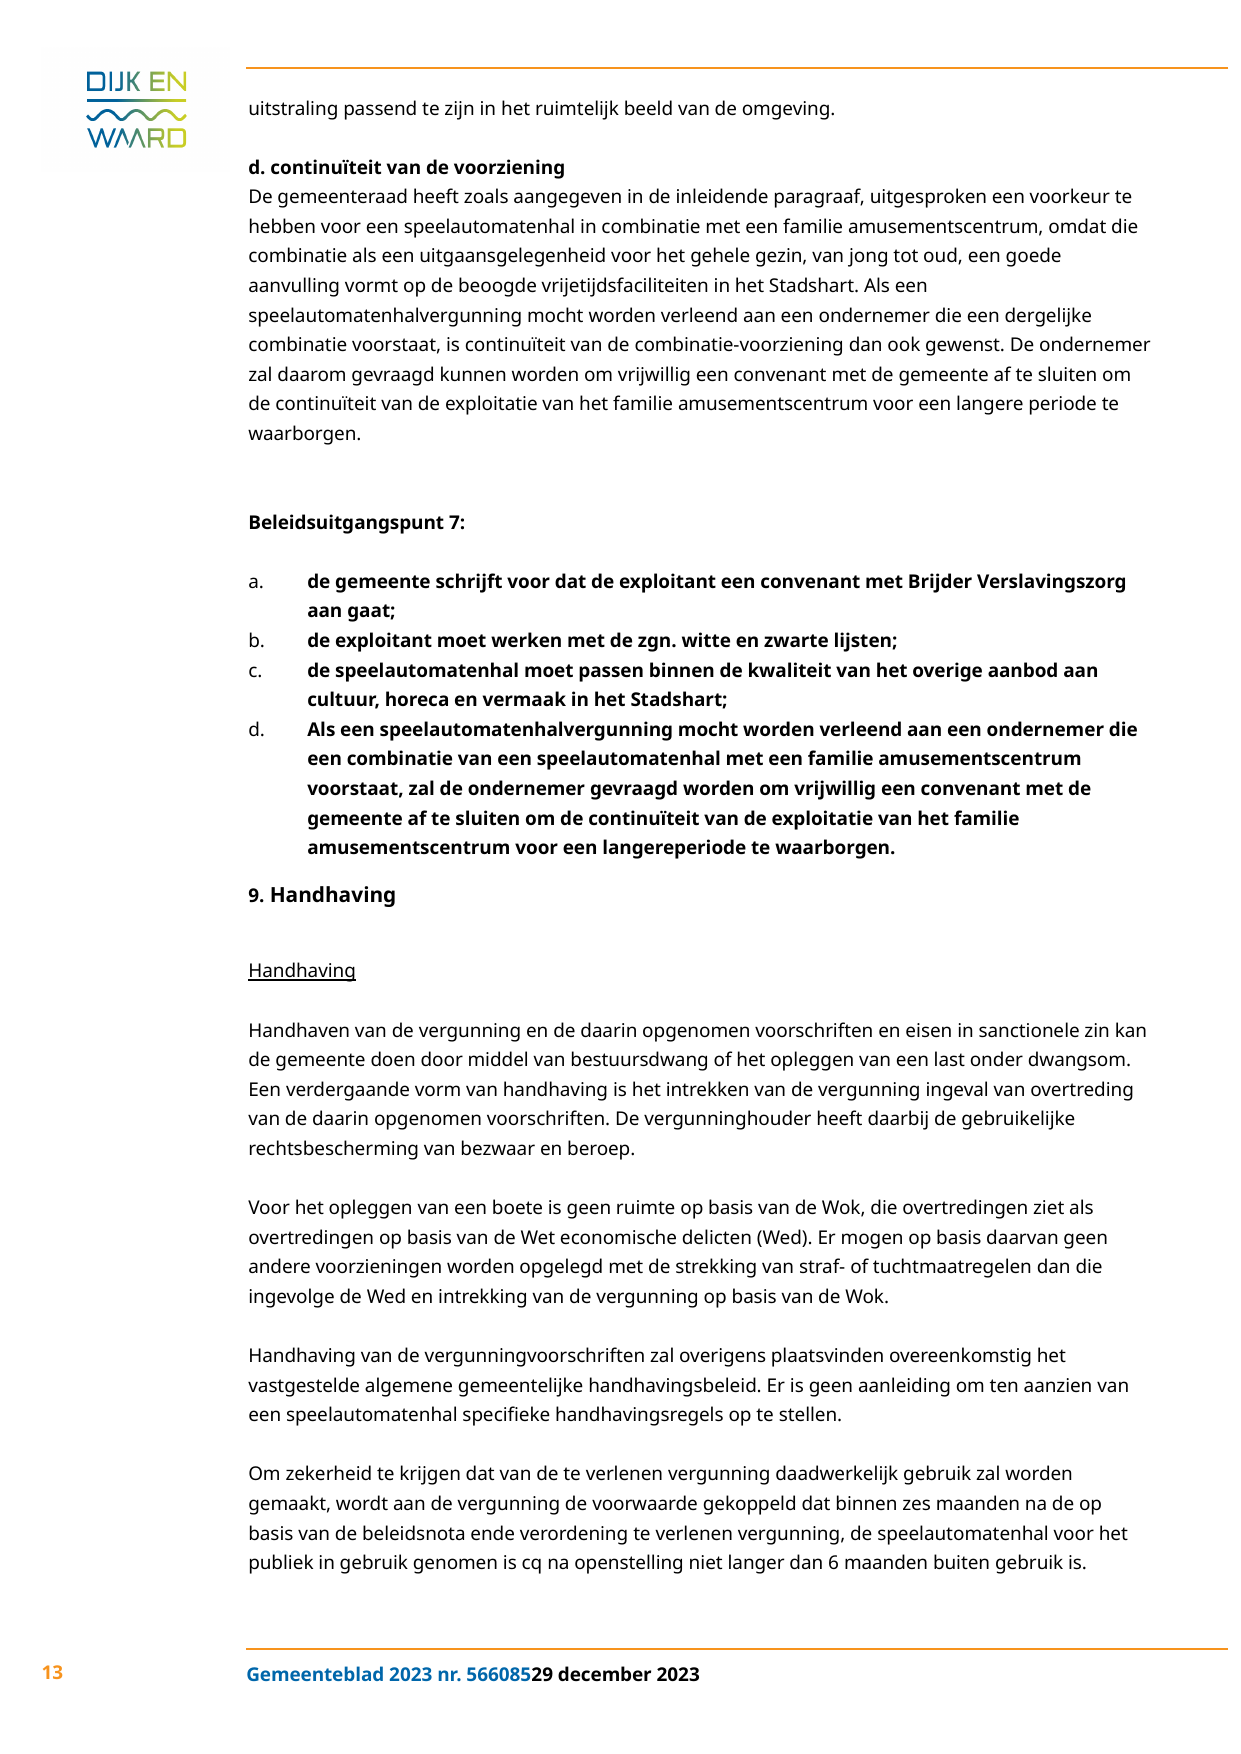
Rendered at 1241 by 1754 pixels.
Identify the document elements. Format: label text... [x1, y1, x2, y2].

text Om zekerheid te krijgen dat van de te verlenen vergunning daadwerkelijk gebruik zal worden gemaakt, wordt aan de vergunning de voorwaarde gekoppeld dat binnen zes maanden na de op basis van de beleidsnota ende verordening te verlenen vergunning, de speelautomatenhal voor het publiek in gebruik genomen is cq na openstelling niet langer dan 6 maanden buiten gebruik is. [248, 1461, 1152, 1575]
text Beleidsuitgangspunt 7: [248, 509, 1152, 535]
text uitstraling passend te zijn in het ruimtelijk beeld van de omgeving. [248, 95, 1152, 121]
text Handhaving van de vergunningvoorschriften zal overigens plaatsvinden overeenkomstig het vastgestelde algemene gemeentelijke handhavingsbeleid. Er is geen aanleiding om ten aanzien van een speelautomatenhal specifieke handhavingsregels op te stellen. [248, 1342, 1152, 1427]
text 9. Handhaving [248, 880, 1152, 908]
list de exploitant moet werken met de zgn. witte en zwarte lijsten; [248, 627, 1152, 653]
text Handhaven van de vergunning en de daarin opgenomen voorschriften en eisen in sanctionele zin kan de gemeente doen door middel van bestuursdwang of het opleggen van een last onder dwangsom. Een verdergaande vorm van handhaving is het intrekken van de vergunning ingeval van overtreding van de daarin opgenomen voorschriften. De vergunninghouder heeft daarbij de gebruikelijke rechtsbescherming van bezwaar en beroep. [248, 1017, 1152, 1161]
list de gemeente schrijft voor dat de exploitant een convenant met Brijder Verslavingszorg aan gaat; [248, 568, 1152, 623]
list Als een speelautomatenhalvergunning mocht worden verleend aan een ondernemer die een combinatie van een speelautomatenhal met een familie amusementscentrum voorstaat, zal de ondernemer gevraagd worden om vrijwillig een convenant met de gemeente af te sluiten om de continuïteit van de exploitatie van het familie amusementscentrum voor een langereperiode te waarborgen. [248, 716, 1152, 860]
text Handhaving [248, 958, 1152, 983]
text De gemeenteraad heeft zoals aangegeven in de inleidende paragraaf, uitgesproken een voorkeur te hebben voor een speelautomatenhal in combinatie met een familie amusementscentrum, omdat die combinatie als een uitgaansgelegenheid voor het gehele gezin, van jong tot oud, een goede aanvulling vormt op de beoogde vrijetijdsfaciliteiten in het Stadshart. Als een speelautomatenhalvergunning mocht worden verleend aan een ondernemer die een dergelijke combinatie voorstaat, is continuïteit van de combinatie-voorziening dan ook gewenst. De ondernemer zal daarom gevraagd kunnen worden om vrijwillig een convenant met de gemeente af te sluiten om de continuïteit van de exploitatie van het familie amusementscentrum voor een langere periode te waarborgen. [248, 183, 1152, 446]
picture [41, 47, 231, 172]
text d. continuïteit van de voorziening [248, 154, 1152, 180]
list de speelautomatenhal moet passen binnen de kwaliteit van het overige aanbod aan cultuur, horeca en vermaak in het Stadshart; [248, 657, 1152, 712]
text Voor het opleggen van een boete is geen ruimte op basis van de Wok, die overtredingen ziet als overtredingen op basis van de Wet economische delicten (Wed). Er mogen op basis daarvan geen andere voorzieningen worden opgelegd met de strekking van straf- of tuchtmaatregelen dan die ingevolge de Wed en intrekking van de vergunning op basis van de Wok. [248, 1194, 1152, 1309]
